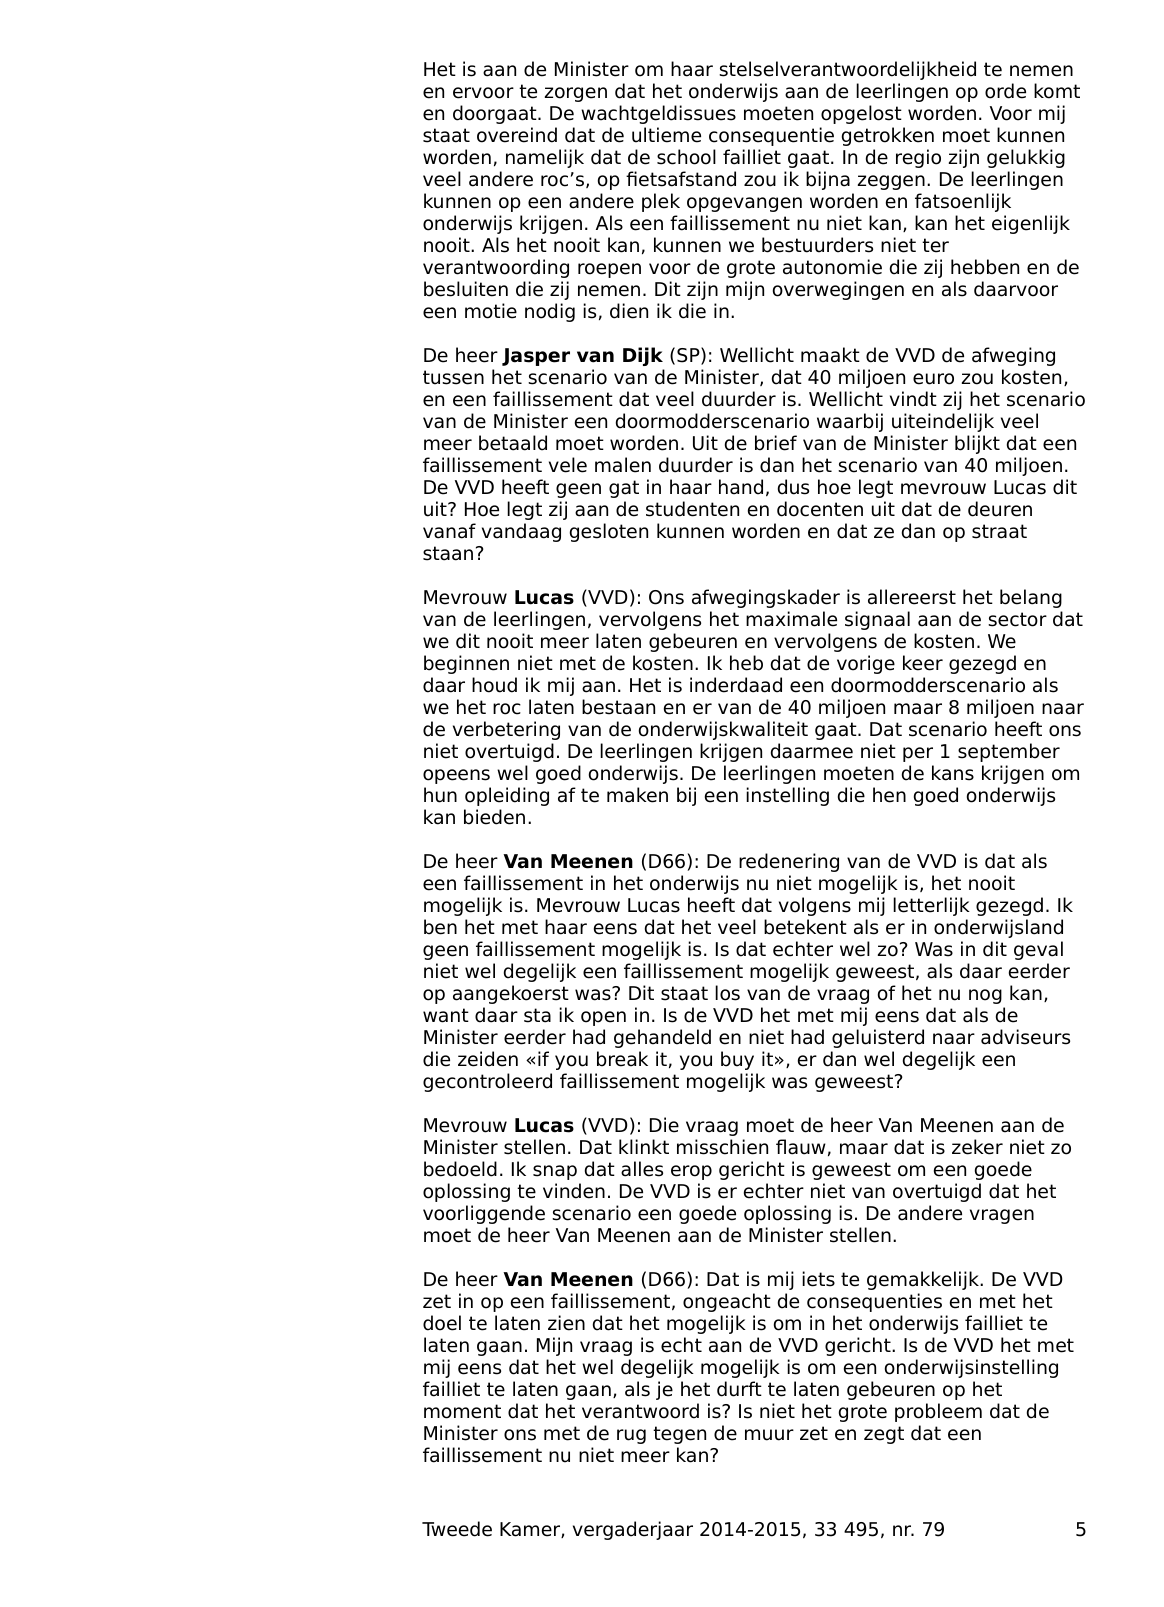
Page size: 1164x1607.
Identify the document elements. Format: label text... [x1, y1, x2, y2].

text Mevrouw Lucas (VVD): Die vraag moet de heer Van Meenen aan de Minister stellen. Dat klinkt misschien flauw, maar dat is zeker niet zo bedoeld. Ik snap dat alles erop gericht is geweest om een goede oplossing te vinden. De VVD is er echter niet van overtuigd dat het voorliggende scenario een goede oplossing is. De andere vragen moet de heer Van Meenen aan de Minister stellen. [422, 1115, 1087, 1247]
text Het is aan de Minister om haar stelselverantwoordelijkheid te nemen en ervoor te zorgen dat het onderwijs aan de leerlingen op orde komt en doorgaat. De wachtgeldissues moeten opgelost worden. Voor mij staat overeind dat de ultieme consequentie getrokken moet kunnen worden, namelijk dat de school failliet gaat. In de regio zijn gelukkig veel andere roc’s, op fietsafstand zou ik bijna zeggen. De leerlingen kunnen op een andere plek opgevangen worden en fatsoenlijk onderwijs krijgen. Als een faillissement nu niet kan, kan het eigenlijk nooit. Als het nooit kan, kunnen we bestuurders niet ter verantwoording roepen voor de grote autonomie die zij hebben en de besluiten die zij nemen. Dit zijn mijn overwegingen en als daarvoor een motie nodig is, dien ik die in. [422, 59, 1087, 323]
text De heer Van Meenen (D66): Dat is mij iets te gemakkelijk. De VVD zet in op een faillissement, ongeacht de consequenties en met het doel te laten zien dat het mogelijk is om in het onderwijs failliet te laten gaan. Mijn vraag is echt aan de VVD gericht. Is de VVD het met mij eens dat het wel degelijk mogelijk is om een onderwijsinstelling failliet te laten gaan, als je het durft te laten gebeuren op het moment dat het verantwoord is? Is niet het grote probleem dat de Minister ons met de rug tegen de muur zet en zegt dat een faillissement nu niet meer kan? [422, 1269, 1087, 1467]
text Mevrouw Lucas (VVD): Ons afwegingskader is allereerst het belang van de leerlingen, vervolgens het maximale signaal aan de sector dat we dit nooit meer laten gebeuren en vervolgens de kosten. We beginnen niet met de kosten. Ik heb dat de vorige keer gezegd en daar houd ik mij aan. Het is inderdaad een doormodderscenario als we het roc laten bestaan en er van de 40 miljoen maar 8 miljoen naar de verbetering van de onderwijskwaliteit gaat. Dat scenario heeft ons niet overtuigd. De leerlingen krijgen daarmee niet per 1 september opeens wel goed onderwijs. De leerlingen moeten de kans krijgen om hun opleiding af te maken bij een instelling die hen goed onderwijs kan bieden. [422, 587, 1087, 829]
text De heer Van Meenen (D66): De redenering van de VVD is dat als een faillissement in het onderwijs nu niet mogelijk is, het nooit mogelijk is. Mevrouw Lucas heeft dat volgens mij letterlijk gezegd. Ik ben het met haar eens dat het veel betekent als er in onderwijsland geen faillissement mogelijk is. Is dat echter wel zo? Was in dit geval niet wel degelijk een faillissement mogelijk geweest, als daar eerder op aangekoerst was? Dit staat los van de vraag of het nu nog kan, want daar sta ik open in. Is de VVD het met mij eens dat als de Minister eerder had gehandeld en niet had geluisterd naar adviseurs die zeiden «if you break it, you buy it», er dan wel degelijk een gecontroleerd faillissement mogelijk was geweest? [422, 851, 1087, 1093]
text De heer Jasper van Dijk (SP): Wellicht maakt de VVD de afweging tussen het scenario van de Minister, dat 40 miljoen euro zou kosten, en een faillissement dat veel duurder is. Wellicht vindt zij het scenario van de Minister een doormodderscenario waarbij uiteindelijk veel meer betaald moet worden. Uit de brief van de Minister blijkt dat een faillissement vele malen duurder is dan het scenario van 40 miljoen. De VVD heeft geen gat in haar hand, dus hoe legt mevrouw Lucas dit uit? Hoe legt zij aan de studenten en docenten uit dat de deuren vanaf vandaag gesloten kunnen worden en dat ze dan op straat staan? [422, 345, 1087, 565]
